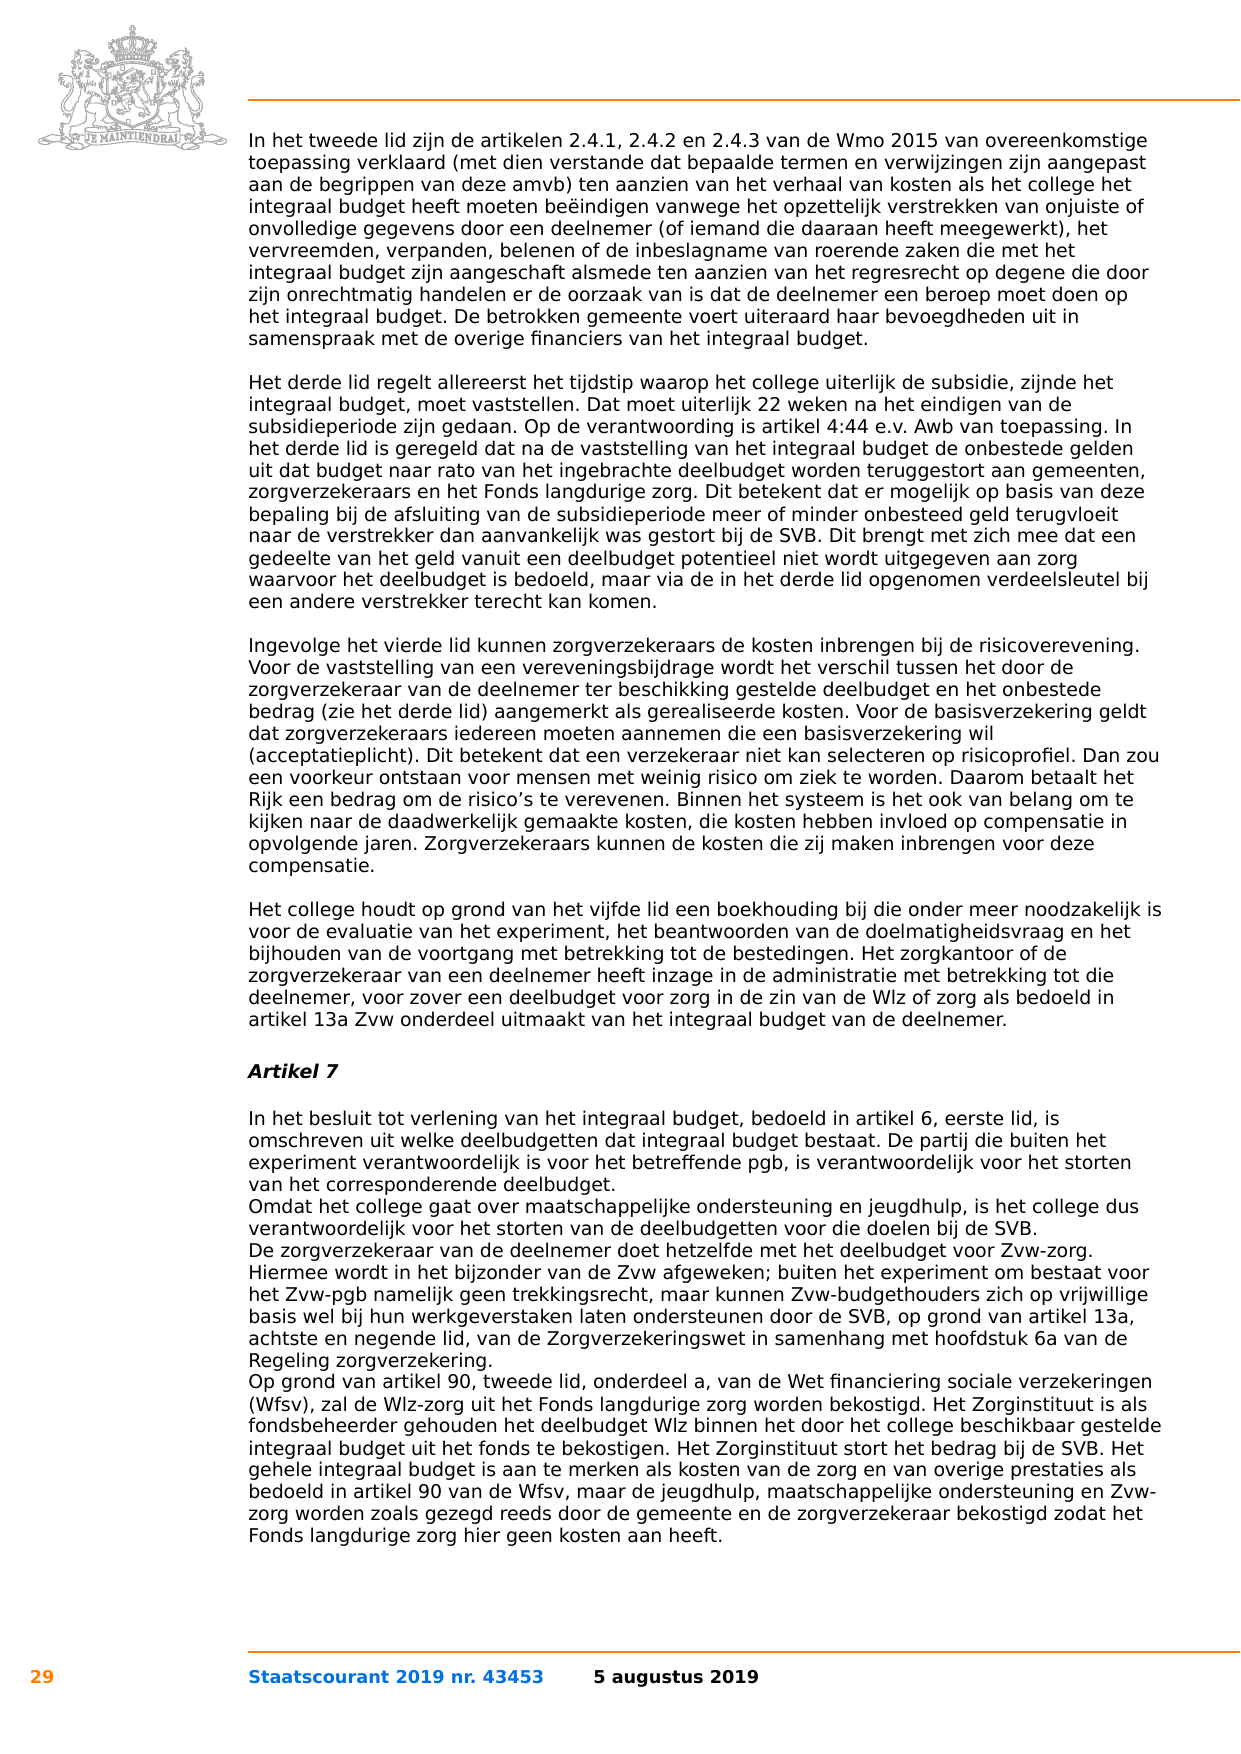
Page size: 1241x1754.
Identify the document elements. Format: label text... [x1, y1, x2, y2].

text In het tweede lid zijn de artikelen 2.4.1, 2.4.2 en 2.4.3 van de Wmo 2015 van overeenkomstige toepassing verklaard (met dien verstande dat bepaalde termen en verwijzingen zijn aangepast aan de begrippen van deze amvb) ten aanzien van het verhaal van kosten als het college het integraal budget heeft moeten beëindigen vanwege het opzettelijk verstrekken van onjuiste of onvolledige gegevens door een deelnemer (of iemand die daaraan heeft meegewerkt), het vervreemden, verpanden, belenen of de inbeslagname van roerende zaken die met het integraal budget zijn aangeschaft alsmede ten aanzien van het regresrecht op degene die door zijn onrechtmatig handelen er de oorzaak van is dat de deelnemer een beroep moet doen op het integraal budget. De betrokken gemeente voert uiteraard haar bevoegdheden uit in samenspraak met de overige financiers van het integraal budget. [248, 130, 1163, 350]
subtitle Artikel 7 [248, 1061, 1163, 1083]
text Ingevolge het vierde lid kunnen zorgverzekeraars de kosten inbrengen bij de risicoverevening. Voor de vaststelling van een vereveningsbijdrage wordt het verschil tussen het door de zorgverzekeraar van de deelnemer ter beschikking gestelde deelbudget en het onbestede bedrag (zie het derde lid) aangemerkt als gerealiseerde kosten. Voor de basisverzekering geldt dat zorgverzekeraars iedereen moeten aannemen die een basisverzekering wil (acceptatieplicht). Dit betekent dat een verzekeraar niet kan selecteren op risicoprofiel. Dan zou een voorkeur ontstaan voor mensen met weinig risico om ziek te worden. Daarom betaalt het Rijk een bedrag om de risico’s te verevenen. Binnen het systeem is het ook van belang om te kijken naar de daadwerkelijk gemaakte kosten, die kosten hebben invloed op compensatie in opvolgende jaren. Zorgverzekeraars kunnen de kosten die zij maken inbrengen voor deze compensatie. [248, 635, 1163, 877]
text Het college houdt op grond van het vijfde lid een boekhouding bij die onder meer noodzakelijk is voor de evaluatie van het experiment, het beantwoorden van de doelmatigheidsvraag en het bijhouden van de voortgang met betrekking tot de bestedingen. Het zorgkantoor of de zorgverzekeraar van een deelnemer heeft inzage in de administratie met betrekking tot die deelnemer, voor zover een deelbudget voor zorg in de zin van de Wlz of zorg als bedoeld in artikel 13a Zvw onderdeel uitmaakt van het integraal budget van de deelnemer. [248, 899, 1163, 1031]
text Het derde lid regelt allereerst het tijdstip waarop het college uiterlijk de subsidie, zijnde het integraal budget, moet vaststellen. Dat moet uiterlijk 22 weken na het eindigen van de subsidieperiode zijn gedaan. Op de verantwoording is artikel 4:44 e.v. Awb van toepassing. In het derde lid is geregeld dat na de vaststelling van het integraal budget de onbestede gelden uit dat budget naar rato van het ingebrachte deelbudget worden teruggestort aan gemeenten, zorgverzekeraars en het Fonds langdurige zorg. Dit betekent dat er mogelijk op basis van deze bepaling bij de afsluiting van de subsidieperiode meer of minder onbesteed geld terugvloeit naar de verstrekker dan aanvankelijk was gestort bij de SVB. Dit brengt met zich mee dat een gedeelte van het geld vanuit een deelbudget potentieel niet wordt uitgegeven aan zorg waarvoor het deelbudget is bedoeld, maar via de in het derde lid opgenomen verdeelsleutel bij een andere verstrekker terecht kan komen. [248, 372, 1163, 613]
text In het besluit tot verlening van het integraal budget, bedoeld in artikel 6, eerste lid, is omschreven uit welke deelbudgetten dat integraal budget bestaat. De partij die buiten het experiment verantwoordelijk is voor het betreffende pgb, is verantwoordelijk voor het storten van het corresponderende deelbudget. [248, 1108, 1163, 1196]
text Op grond van artikel 90, tweede lid, onderdeel a, van de Wet financiering sociale verzekeringen (Wfsv), zal de Wlz-zorg uit het Fonds langdurige zorg worden bekostigd. Het Zorginstituut is als fondsbeheerder gehouden het deelbudget Wlz binnen het door het college beschikbaar gestelde integraal budget uit het fonds te bekostigen. Het Zorginstituut stort het bedrag bij de SVB. Het gehele integraal budget is aan te merken als kosten van de zorg en van overige prestaties als bedoeld in artikel 90 van de Wfsv, maar de jeugdhulp, maatschappelijke ondersteuning en Zvw-zorg worden zoals gezegd reeds door de gemeente en de zorgverzekeraar bekostigd zodat het Fonds langdurige zorg hier geen kosten aan heeft. [248, 1371, 1163, 1547]
picture [38, 25, 227, 150]
text De zorgverzekeraar van de deelnemer doet hetzelfde met het deelbudget voor Zvw-zorg. Hiermee wordt in het bijzonder van de Zvw afgeweken; buiten het experiment om bestaat voor het Zvw-pgb namelijk geen trekkingsrecht, maar kunnen Zvw-budgethouders zich op vrijwillige basis wel bij hun werkgeverstaken laten ondersteunen door de SVB, op grond van artikel 13a, achtste en negende lid, van de Zorgverzekeringswet in samenhang met hoofdstuk 6a van de Regeling zorgverzekering. [248, 1239, 1163, 1371]
text Omdat het college gaat over maatschappelijke ondersteuning en jeugdhulp, is het college dus verantwoordelijk voor het storten van de deelbudgetten voor die doelen bij de SVB. [248, 1196, 1163, 1239]
